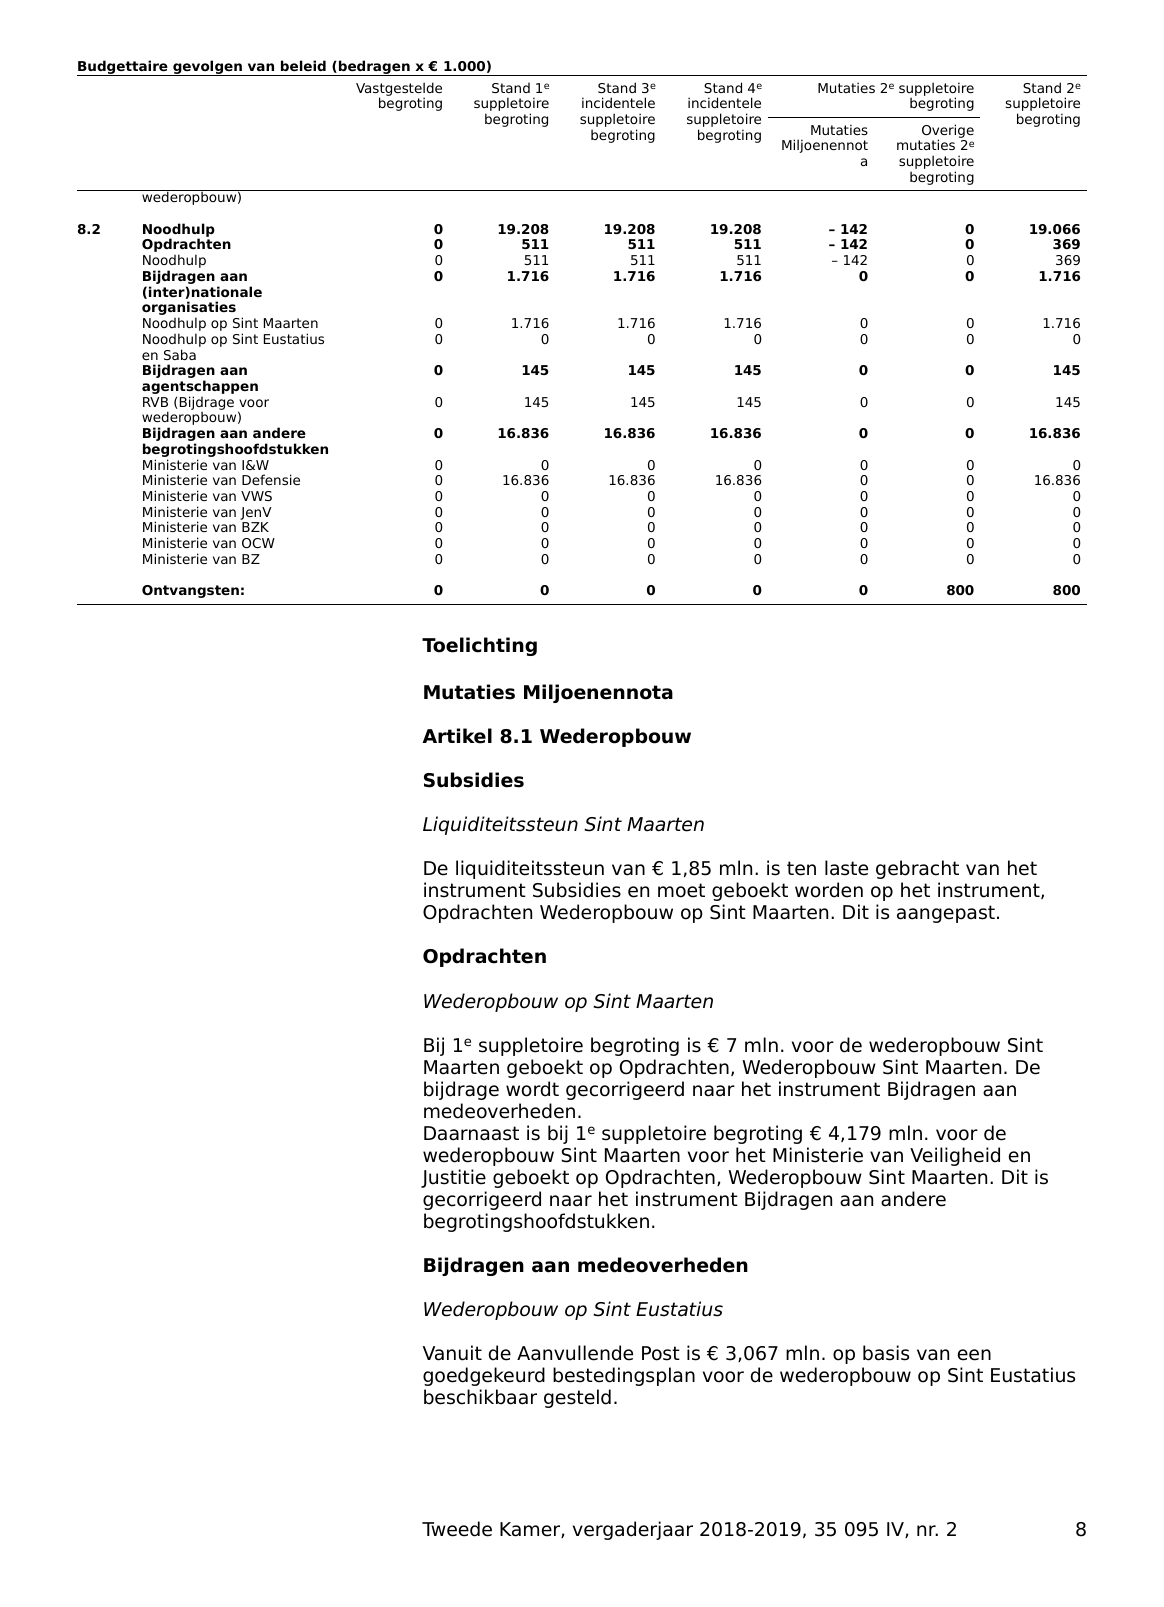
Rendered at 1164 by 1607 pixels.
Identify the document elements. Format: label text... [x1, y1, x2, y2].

table_cell 511 [555, 237, 661, 253]
table_cell 0 [343, 458, 449, 473]
table_cell [77, 520, 136, 536]
table_cell 0 [555, 458, 661, 473]
text Daarnaast is bij 1e suppletoire begroting € 4,179 mln. voor de wederopbouw Sint Maarten voor het Ministerie van Veiligheid en Justitie geboekt op Opdrachten, Wederopbouw Sint Maarten. Dit is gecorrigeerd naar het instrument Bijdragen aan andere begrotingshoofdstukken. [422, 1123, 1087, 1233]
table_cell 511 [661, 237, 768, 253]
table_cell 0 [449, 505, 555, 520]
table_cell 0 [661, 552, 768, 567]
table_cell Stand 1e suppletoire begroting [449, 76, 555, 190]
table_cell Noodhulp op Sint Eustatius en Saba [136, 332, 342, 363]
table_cell 145 [980, 363, 1087, 394]
table_cell [77, 191, 136, 206]
table_cell 0 [980, 536, 1087, 552]
table_cell – 142 [768, 253, 874, 269]
table_cell [77, 583, 136, 604]
table_cell Bijdragen aan (inter)nationale organisaties [136, 269, 342, 316]
table_cell 0 [449, 332, 555, 363]
table_cell 0 [343, 363, 449, 394]
table_cell Vastgestelde begroting [343, 76, 449, 190]
table_cell [77, 505, 136, 520]
table_cell [77, 76, 136, 117]
table_cell [136, 76, 342, 117]
table_cell [661, 568, 768, 583]
table_cell 0 [555, 536, 661, 552]
table_cell Noodhulp op Sint Maarten [136, 316, 342, 332]
table_cell 0 [874, 221, 980, 237]
table_cell [136, 568, 342, 583]
table_cell 1.716 [980, 269, 1087, 316]
table_cell 0 [980, 489, 1087, 504]
table_cell 0 [874, 253, 980, 269]
table_cell [449, 206, 555, 221]
subtitle Wederopbouw op Sint Maarten [422, 991, 1087, 1013]
table_cell 0 [555, 489, 661, 504]
table_cell 0 [343, 583, 449, 604]
table_cell Bijdragen aan andere begrotingshoofdstukken [136, 426, 342, 457]
table_cell 0 [555, 520, 661, 536]
table_cell 0 [874, 489, 980, 504]
table_cell 1.716 [449, 316, 555, 332]
table_cell 0 [343, 426, 449, 457]
table_cell [980, 206, 1087, 221]
table_cell 0 [661, 489, 768, 504]
table_cell 0 [768, 332, 874, 363]
table_cell [77, 253, 136, 269]
table_cell Stand 3e incidentele suppletoire begroting [555, 76, 661, 190]
table_cell 16.836 [661, 473, 768, 489]
table_cell Stand 4e incidentele suppletoire begroting [661, 76, 768, 190]
table_cell 0 [768, 552, 874, 567]
table_cell [555, 568, 661, 583]
table_cell 0 [768, 269, 874, 316]
table_cell [449, 568, 555, 583]
table_cell 0 [874, 458, 980, 473]
subtitle Wederopbouw op Sint Eustatius [422, 1299, 1087, 1321]
table_cell [874, 568, 980, 583]
table_cell Ministerie van Defensie [136, 473, 342, 489]
table_cell Stand 2e suppletoire begroting [980, 76, 1087, 190]
table_cell – 142 [768, 237, 874, 253]
subtitle Artikel 8.1 Wederopbouw [422, 726, 1087, 748]
table_cell [980, 191, 1087, 206]
text Bij 1e suppletoire begroting is € 7 mln. voor de wederopbouw Sint Maarten geboekt op Opdrachten, Wederopbouw Sint Maarten. De bijdrage wordt gecorrigeerd naar het instrument Bijdragen aan medeoverheden. [422, 1035, 1087, 1123]
table_cell 19.208 [661, 221, 768, 237]
table_cell [77, 489, 136, 504]
table_cell Noodhulp [136, 221, 342, 237]
table_cell 0 [874, 395, 980, 426]
subtitle Liquiditeitssteun Sint Maarten [422, 814, 1087, 836]
text De liquiditeitssteun van € 1,85 mln. is ten laste gebracht van het instrument Subsidies en moet geboekt worden op het instrument, Opdrachten Wederopbouw op Sint Maarten. Dit is aangepast. [422, 858, 1087, 924]
table_cell 0 [343, 253, 449, 269]
table_cell 369 [980, 253, 1087, 269]
table_cell 0 [980, 332, 1087, 363]
table_cell 19.066 [980, 221, 1087, 237]
table_cell 0 [874, 316, 980, 332]
table_cell Bijdragen aan agentschappen [136, 363, 342, 394]
table_cell 0 [874, 520, 980, 536]
table_cell 1.716 [980, 316, 1087, 332]
table_cell 0 [343, 552, 449, 567]
table_cell 0 [980, 520, 1087, 536]
table_cell 0 [661, 583, 768, 604]
table_cell 0 [768, 520, 874, 536]
subtitle Mutaties Miljoenennota [422, 682, 1087, 704]
table_cell 0 [768, 489, 874, 504]
table_cell [77, 395, 136, 426]
table_cell 0 [768, 395, 874, 426]
table_cell 0 [343, 536, 449, 552]
table_cell Ministerie van JenV [136, 505, 342, 520]
table_cell [343, 206, 449, 221]
table_cell 0 [343, 473, 449, 489]
table_cell [77, 536, 136, 552]
table_cell [77, 206, 136, 221]
table_cell 145 [661, 395, 768, 426]
table_cell [77, 458, 136, 473]
table_cell 145 [980, 395, 1087, 426]
table_cell [449, 191, 555, 206]
table_cell 0 [768, 426, 874, 457]
table_cell 0 [343, 221, 449, 237]
table_cell – 142 [768, 221, 874, 237]
table_cell 0 [874, 332, 980, 363]
subtitle Opdrachten [422, 946, 1087, 968]
table_cell [768, 568, 874, 583]
table_cell 1.716 [661, 269, 768, 316]
table_cell [136, 206, 342, 221]
table_cell 0 [980, 505, 1087, 520]
table_cell 0 [343, 237, 449, 253]
table_cell 0 [661, 332, 768, 363]
table_cell 19.208 [449, 221, 555, 237]
table_cell Ontvangsten: [136, 583, 342, 604]
table_cell Overige mutaties 2e suppletoire begroting [874, 118, 980, 190]
table_cell Mutaties Miljoenennota [768, 118, 874, 190]
table_cell 0 [768, 505, 874, 520]
table_cell 511 [555, 253, 661, 269]
table_cell 19.208 [555, 221, 661, 237]
table_cell [768, 206, 874, 221]
table_cell 145 [661, 363, 768, 394]
table_cell [77, 316, 136, 332]
table_cell [77, 552, 136, 567]
table_cell 511 [661, 253, 768, 269]
table_cell Ministerie van VWS [136, 489, 342, 504]
table_cell 16.836 [555, 426, 661, 457]
table_cell [77, 568, 136, 583]
table_cell 16.836 [449, 426, 555, 457]
table_cell 0 [555, 583, 661, 604]
table_cell Ministerie van OCW [136, 536, 342, 552]
table_cell Mutaties 2e suppletoire begroting [768, 76, 980, 117]
table_cell 145 [555, 363, 661, 394]
table_cell 16.836 [555, 473, 661, 489]
table_cell 0 [449, 536, 555, 552]
table_cell [980, 568, 1087, 583]
table_cell 0 [343, 395, 449, 426]
table_cell [77, 269, 136, 316]
table_cell Noodhulp [136, 253, 342, 269]
table_cell [77, 332, 136, 363]
table_cell Opdrachten [136, 237, 342, 253]
table_cell RVB (Bijdrage voor wederopbouw) [136, 395, 342, 426]
table_cell 145 [449, 395, 555, 426]
table_cell wederopbouw) [136, 191, 342, 206]
table_cell 0 [449, 489, 555, 504]
table_cell [136, 117, 342, 190]
table_cell 16.836 [661, 426, 768, 457]
table_cell [661, 191, 768, 206]
table_cell 0 [661, 536, 768, 552]
table_cell 369 [980, 237, 1087, 253]
table_cell [555, 206, 661, 221]
table_cell 0 [555, 505, 661, 520]
table_cell 511 [449, 253, 555, 269]
table_header Budgettaire gevolgen van beleid (bedragen x € 1.000) [77, 59, 1087, 75]
table_cell 800 [980, 583, 1087, 604]
table_cell 8.2 [77, 221, 136, 237]
table_cell 800 [874, 583, 980, 604]
subtitle Bijdragen aan medeoverheden [422, 1255, 1087, 1277]
table_cell 0 [449, 583, 555, 604]
table_cell [874, 206, 980, 221]
table_cell 0 [874, 363, 980, 394]
table_cell [77, 237, 136, 253]
table_cell 0 [980, 552, 1087, 567]
table_cell 0 [874, 426, 980, 457]
table_cell 0 [874, 473, 980, 489]
table_cell [768, 191, 874, 206]
table_cell 0 [343, 316, 449, 332]
table_cell 0 [343, 520, 449, 536]
table_cell 1.716 [661, 316, 768, 332]
table_cell 0 [555, 332, 661, 363]
table_cell 0 [874, 505, 980, 520]
table_cell 0 [343, 332, 449, 363]
table_cell 145 [555, 395, 661, 426]
table_cell [77, 473, 136, 489]
table_cell 0 [449, 458, 555, 473]
table_cell 0 [874, 552, 980, 567]
text Vanuit de Aanvullende Post is € 3,067 mln. op basis van een goedgekeurd bestedingsplan voor de wederopbouw op Sint Eustatius beschikbaar gesteld. [422, 1343, 1087, 1409]
table_cell 145 [449, 363, 555, 394]
table_cell [661, 206, 768, 221]
table_cell 0 [661, 520, 768, 536]
table_cell [343, 191, 449, 206]
table_cell 0 [555, 552, 661, 567]
table_cell [555, 191, 661, 206]
table_cell 16.836 [980, 426, 1087, 457]
table_cell 1.716 [555, 269, 661, 316]
table_cell [77, 426, 136, 457]
table_cell 1.716 [555, 316, 661, 332]
table_cell 0 [343, 489, 449, 504]
table_cell 16.836 [980, 473, 1087, 489]
table_cell 511 [449, 237, 555, 253]
table_cell [77, 363, 136, 394]
table_cell 0 [449, 552, 555, 567]
subtitle Toelichting [422, 635, 1087, 657]
table_cell [343, 568, 449, 583]
table_cell 0 [768, 458, 874, 473]
table_cell 0 [661, 505, 768, 520]
table_cell 0 [343, 505, 449, 520]
table_cell 0 [980, 458, 1087, 473]
table_cell 1.716 [449, 269, 555, 316]
table_cell 0 [768, 363, 874, 394]
table_cell 0 [449, 520, 555, 536]
table_cell [874, 191, 980, 206]
table_cell 0 [768, 583, 874, 604]
table_cell Ministerie van I&W [136, 458, 342, 473]
table_cell 0 [874, 536, 980, 552]
table_cell 0 [874, 269, 980, 316]
table_cell 0 [343, 269, 449, 316]
table_cell 0 [768, 316, 874, 332]
table_cell 0 [661, 458, 768, 473]
table_cell Ministerie van BZK [136, 520, 342, 536]
table_cell Ministerie van BZ [136, 552, 342, 567]
subtitle Subsidies [422, 770, 1087, 792]
table_cell 16.836 [449, 473, 555, 489]
table_cell [77, 117, 136, 190]
table_cell 0 [768, 473, 874, 489]
table_cell 0 [768, 536, 874, 552]
table_cell 0 [874, 237, 980, 253]
